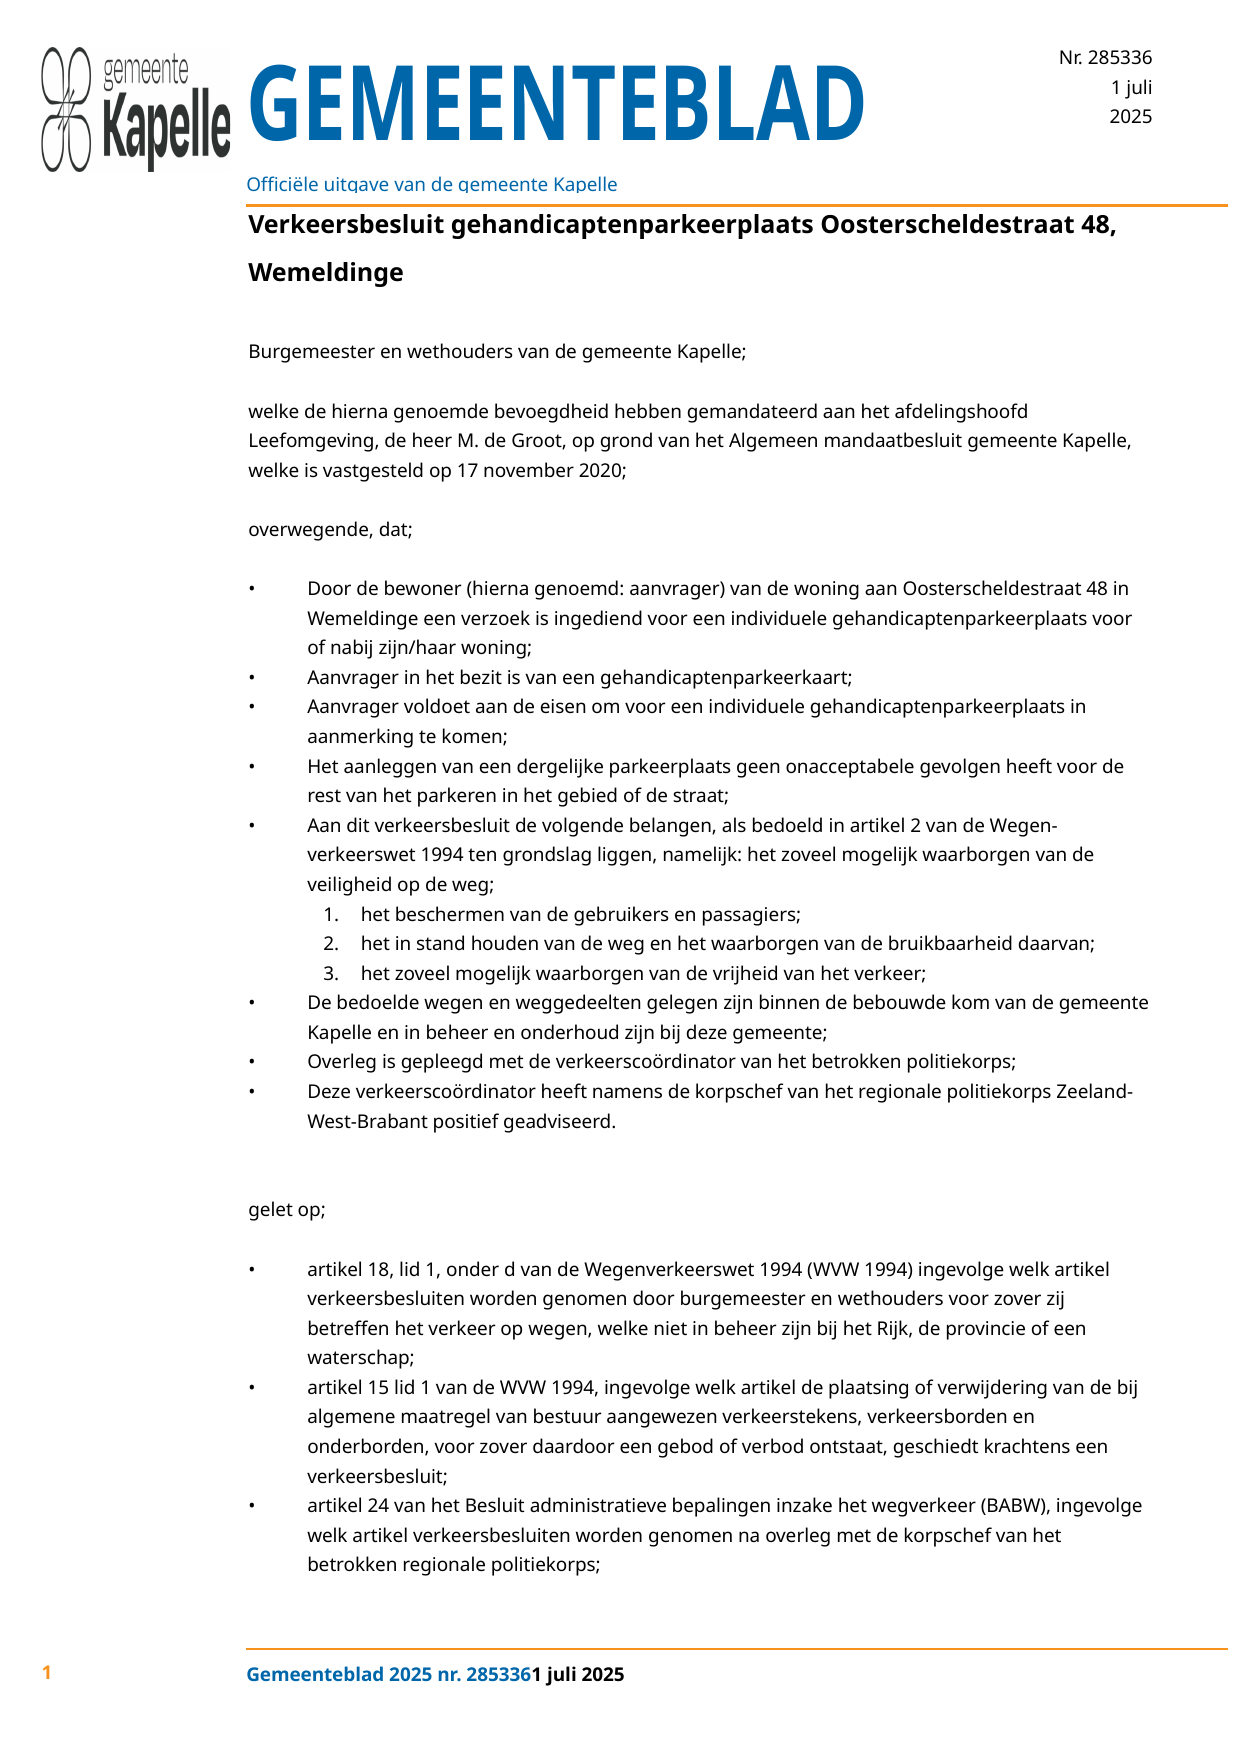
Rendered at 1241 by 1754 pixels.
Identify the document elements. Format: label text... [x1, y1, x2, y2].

list Door de bewoner (hierna genoemd: aanvrager) van de woning aan Oosterscheldestraat 48 in Wemeldinge een verzoek is ingediend voor een individuele gehandicaptenparkeerplaats voor of nabij zijn/haar woning; [248, 575, 1152, 660]
picture [41, 47, 231, 172]
text Burgemeester en wethouders van de gemeente Kapelle; [248, 339, 1152, 364]
list Aan dit verkeersbesluit de volgende belangen, als bedoeld in artikel 2 van de Wegen- verkeerswet 1994 ten grondslag liggen, namelijk: het zoveel mogelijk waarborgen van de veiligheid op de weg; [248, 812, 1152, 897]
list Overleg is gepleegd met de verkeerscoördinator van het betrokken politiekorps; [248, 1049, 1152, 1074]
text overwegende, dat; [248, 516, 1152, 542]
text gelet op; [248, 1197, 1152, 1222]
list artikel 24 van het Besluit administratieve bepalingen inzake het wegverkeer (BABW), ingevolge welk artikel verkeersbesluiten worden genomen na overleg met de korpschef van het betrokken regionale politiekorps; [248, 1492, 1152, 1577]
list artikel 18, lid 1, onder d van de Wegenverkeerswet 1994 (WVW 1994) ingevolge welk artikel verkeersbesluiten worden genomen door burgemeester en wethouders voor zover zij betreffen het verkeer op wegen, welke niet in beheer zijn bij het Rijk, de provincie of een waterschap; [248, 1256, 1152, 1370]
list het beschermen van de gebruikers en passagiers; [323, 901, 1152, 926]
list het zoveel mogelijk waarborgen van de vrijheid van het verkeer; [323, 960, 1152, 986]
text welke de hierna genoemde bevoegdheid hebben gemandateerd aan het afdelingshoofd Leefomgeving, de heer M. de Groot, op grond van het Algemeen mandaatbesluit gemeente Kapelle, welke is vastgesteld op 17 november 2020; [248, 398, 1152, 483]
list De bedoelde wegen en weggedeelten gelegen zijn binnen de bebouwde kom van de gemeente Kapelle en in beheer en onderhoud zijn bij deze gemeente; [248, 989, 1152, 1045]
list Het aanleggen van een dergelijke parkeerplaats geen onacceptabele gevolgen heeft voor de rest van het parkeren in het gebied of de straat; [248, 753, 1152, 808]
list Aanvrager voldoet aan de eisen om voor een individuele gehandicaptenparkeerplaats in aanmerking te komen; [248, 694, 1152, 749]
list Deze verkeerscoördinator heeft namens de korpschef van het regionale politiekorps Zeeland-West-Brabant positief geadviseerd. [248, 1078, 1152, 1133]
list artikel 15 lid 1 van de WVW 1994, ingevolge welk artikel de plaatsing of verwijdering van de bij algemene maatregel van bestuur aangewezen verkeerstekens, verkeersborden en onderborden, voor zover daardoor een gebod of verbod ontstaat, geschiedt krachtens een verkeersbesluit; [248, 1374, 1152, 1488]
list het in stand houden van de weg en het waarborgen van de bruikbaarheid daarvan; [323, 930, 1152, 956]
text Verkeersbesluit gehandicaptenparkeerplaats Oosterscheldestraat 48, Wemeldinge [248, 207, 1152, 288]
list Aanvrager in het bezit is van een gehandicaptenparkeerkaart; [248, 664, 1152, 690]
